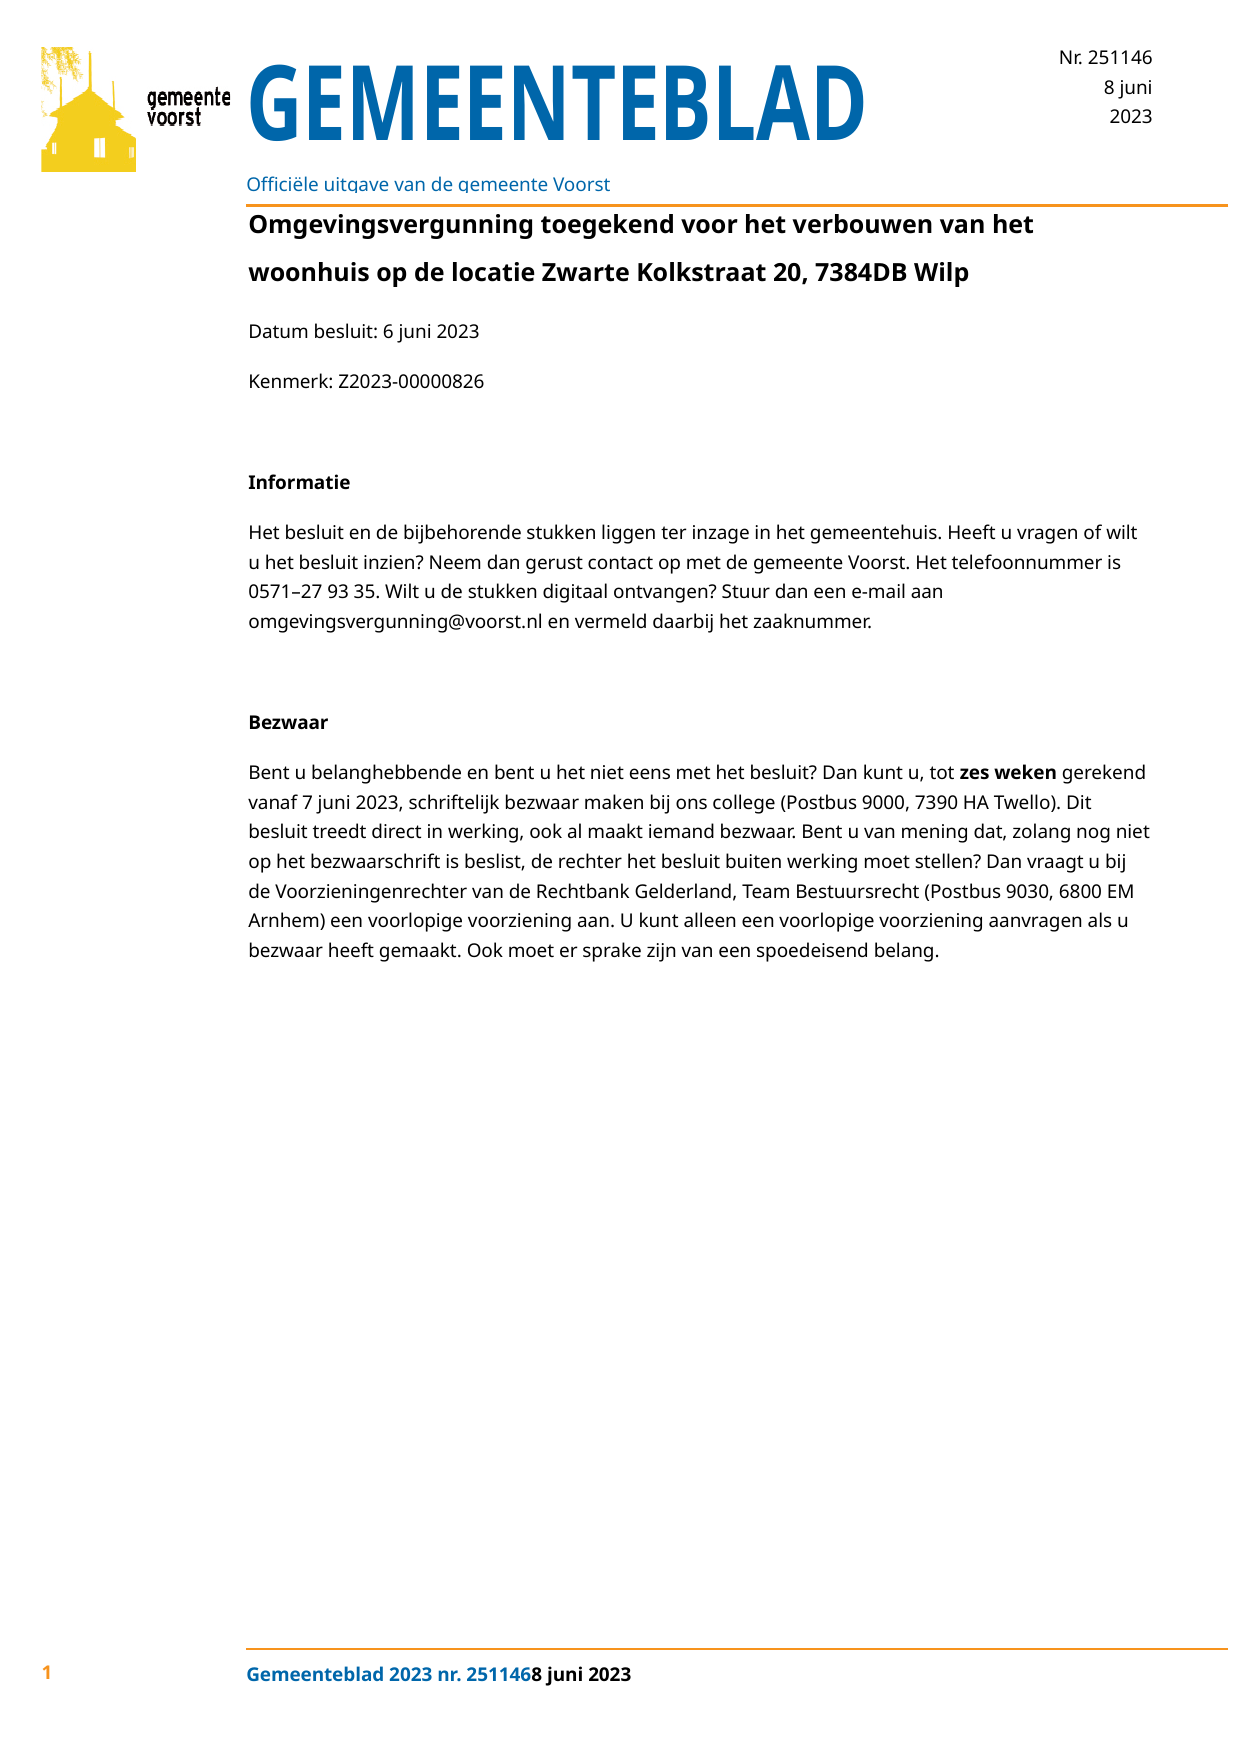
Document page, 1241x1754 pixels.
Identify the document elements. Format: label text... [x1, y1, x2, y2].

text Bent u belanghebbende en bent u het niet eens met het besluit? Dan kunt u, tot zes weken gerekend vanaf 7 juni 2023, schriftelijk bezwaar maken bij ons college (Postbus 9000, 7390 HA Twello). Dit besluit treedt direct in werking, ook al maakt iemand bezwaar. Bent u van mening dat, zolang nog niet op het bezwaarschrift is beslist, de rechter het besluit buiten werking moet stellen? Dan vraagt u bij de Voorzieningenrechter van de Rechtbank Gelderland, Team Bestuursrecht (Postbus 9030, 6800 EM Arnhem) een voorlopige voorziening aan. U kunt alleen een voorlopige voorziening aanvragen als u bezwaar heeft gemaakt. Ook moet er sprake zijn van een spoedeisend belang. [248, 759, 1152, 963]
text Bezwaar [248, 709, 1152, 735]
text Kenmerk: Z2023-00000826 [248, 368, 1152, 394]
text Het besluit en de bijbehorende stukken liggen ter inzage in het gemeentehuis. Heeft u vragen of wilt u het besluit inzien? Neem dan gerust contact op met de gemeente Voorst. Het telefoonnummer is 0571–27 93 35. Wilt u de stukken digitaal ontvangen? Stuur dan een e-mail aan omgevingsvergunning@voorst.nl en vermeld daarbij het zaaknummer. [248, 519, 1152, 634]
text Informatie [248, 469, 1152, 495]
text Datum besluit: 6 juni 2023 [248, 318, 1152, 344]
picture [41, 47, 231, 172]
text Omgevingsvergunning toegekend voor het verbouwen van het woonhuis op de locatie Zwarte Kolkstraat 20, 7384DB Wilp [248, 207, 1152, 288]
